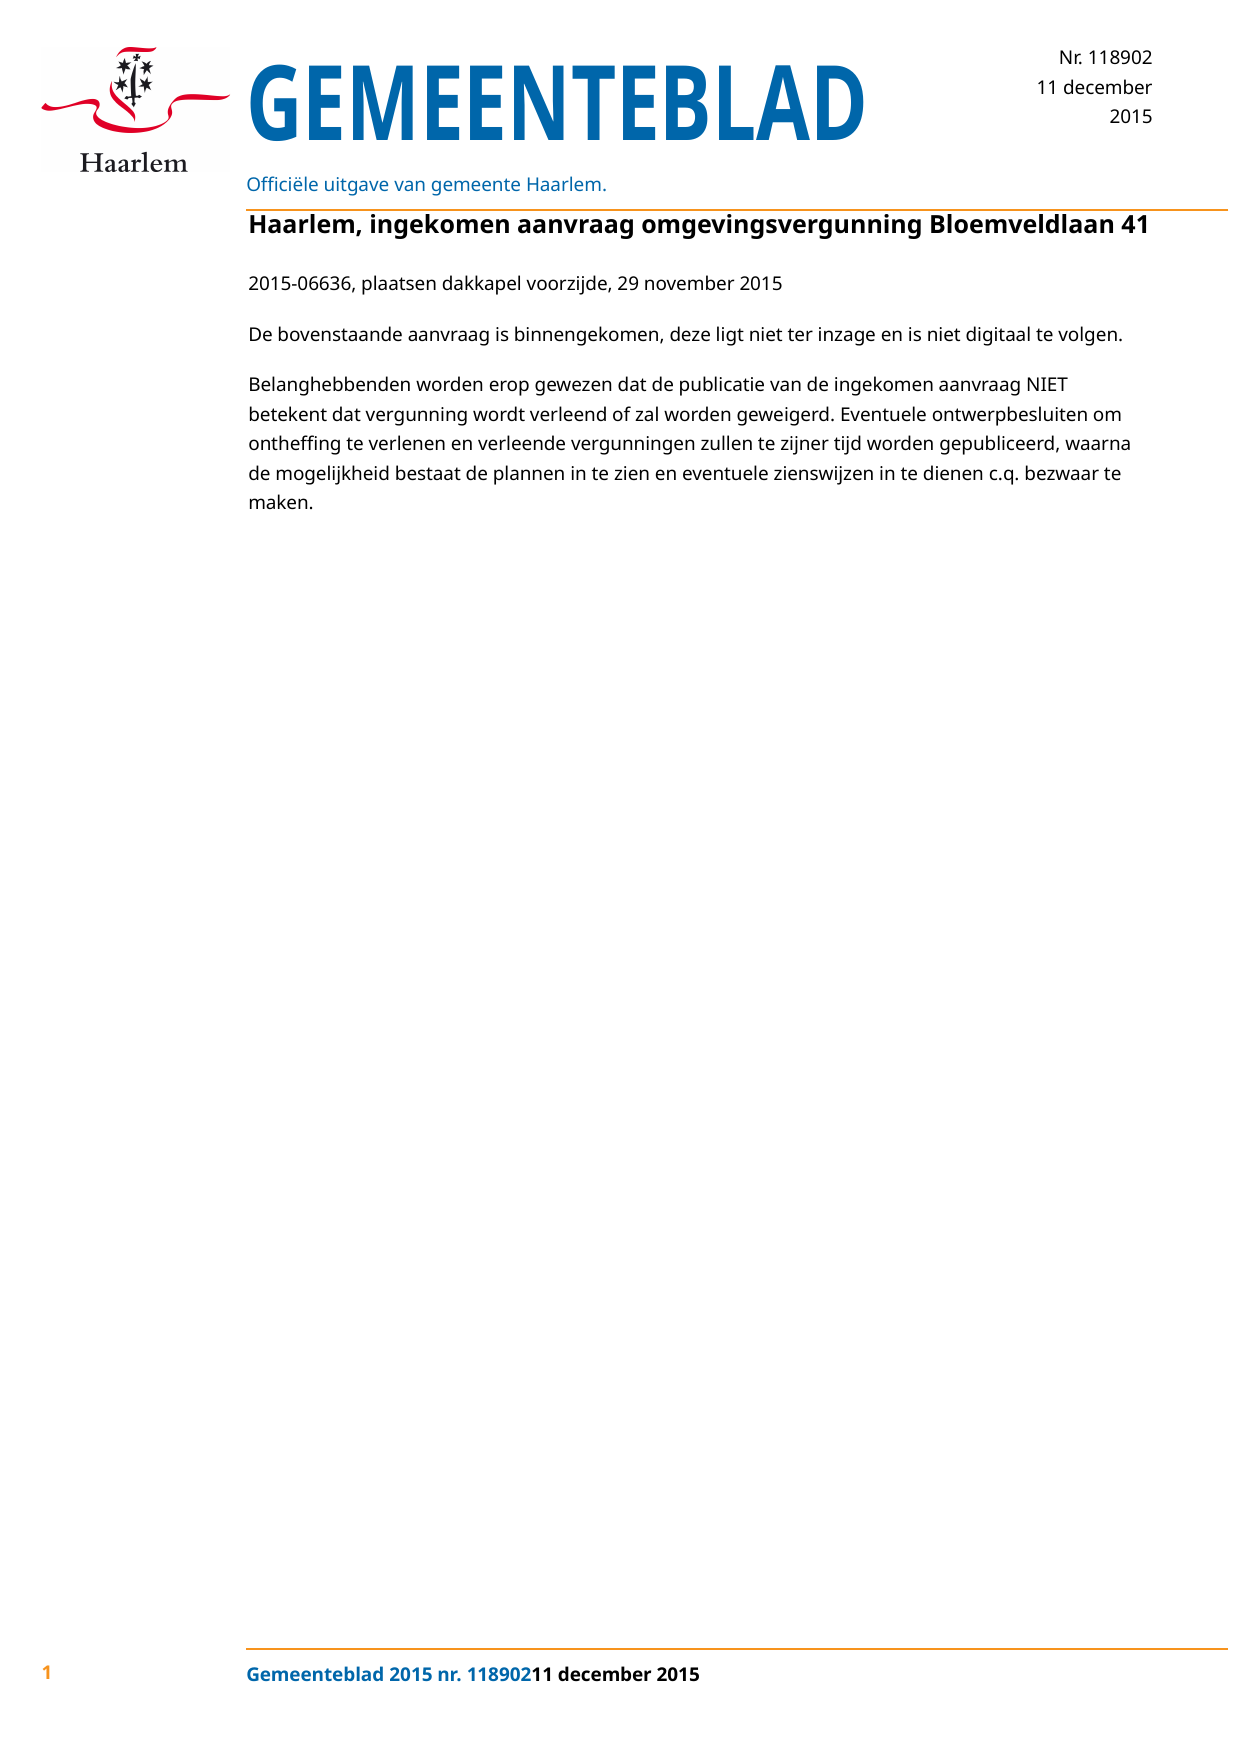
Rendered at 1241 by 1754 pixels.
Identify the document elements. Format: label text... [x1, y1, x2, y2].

text 2015-06636, plaatsen dakkapel voorzijde, 29 november 2015 [248, 270, 1152, 296]
picture [41, 47, 231, 172]
text Belanghebbenden worden erop gewezen dat de publicatie van de ingekomen aanvraag NIET betekent dat vergunning wordt verleend of zal worden geweigerd. Eventuele ontwerpbesluiten om ontheffing te verlenen en verleende vergunningen zullen te zijner tijd worden gepubliceerd, waarna de mogelijkheid bestaat de plannen in te zien en eventuele zienswijzen in te dienen c.q. bezwaar te maken. [248, 371, 1152, 515]
text Haarlem, ingekomen aanvraag omgevingsvergunning Bloemveldlaan 41 [248, 211, 1152, 241]
text De bovenstaande aanvraag is binnengekomen, deze ligt niet ter inzage en is niet digitaal te volgen. [248, 321, 1152, 346]
